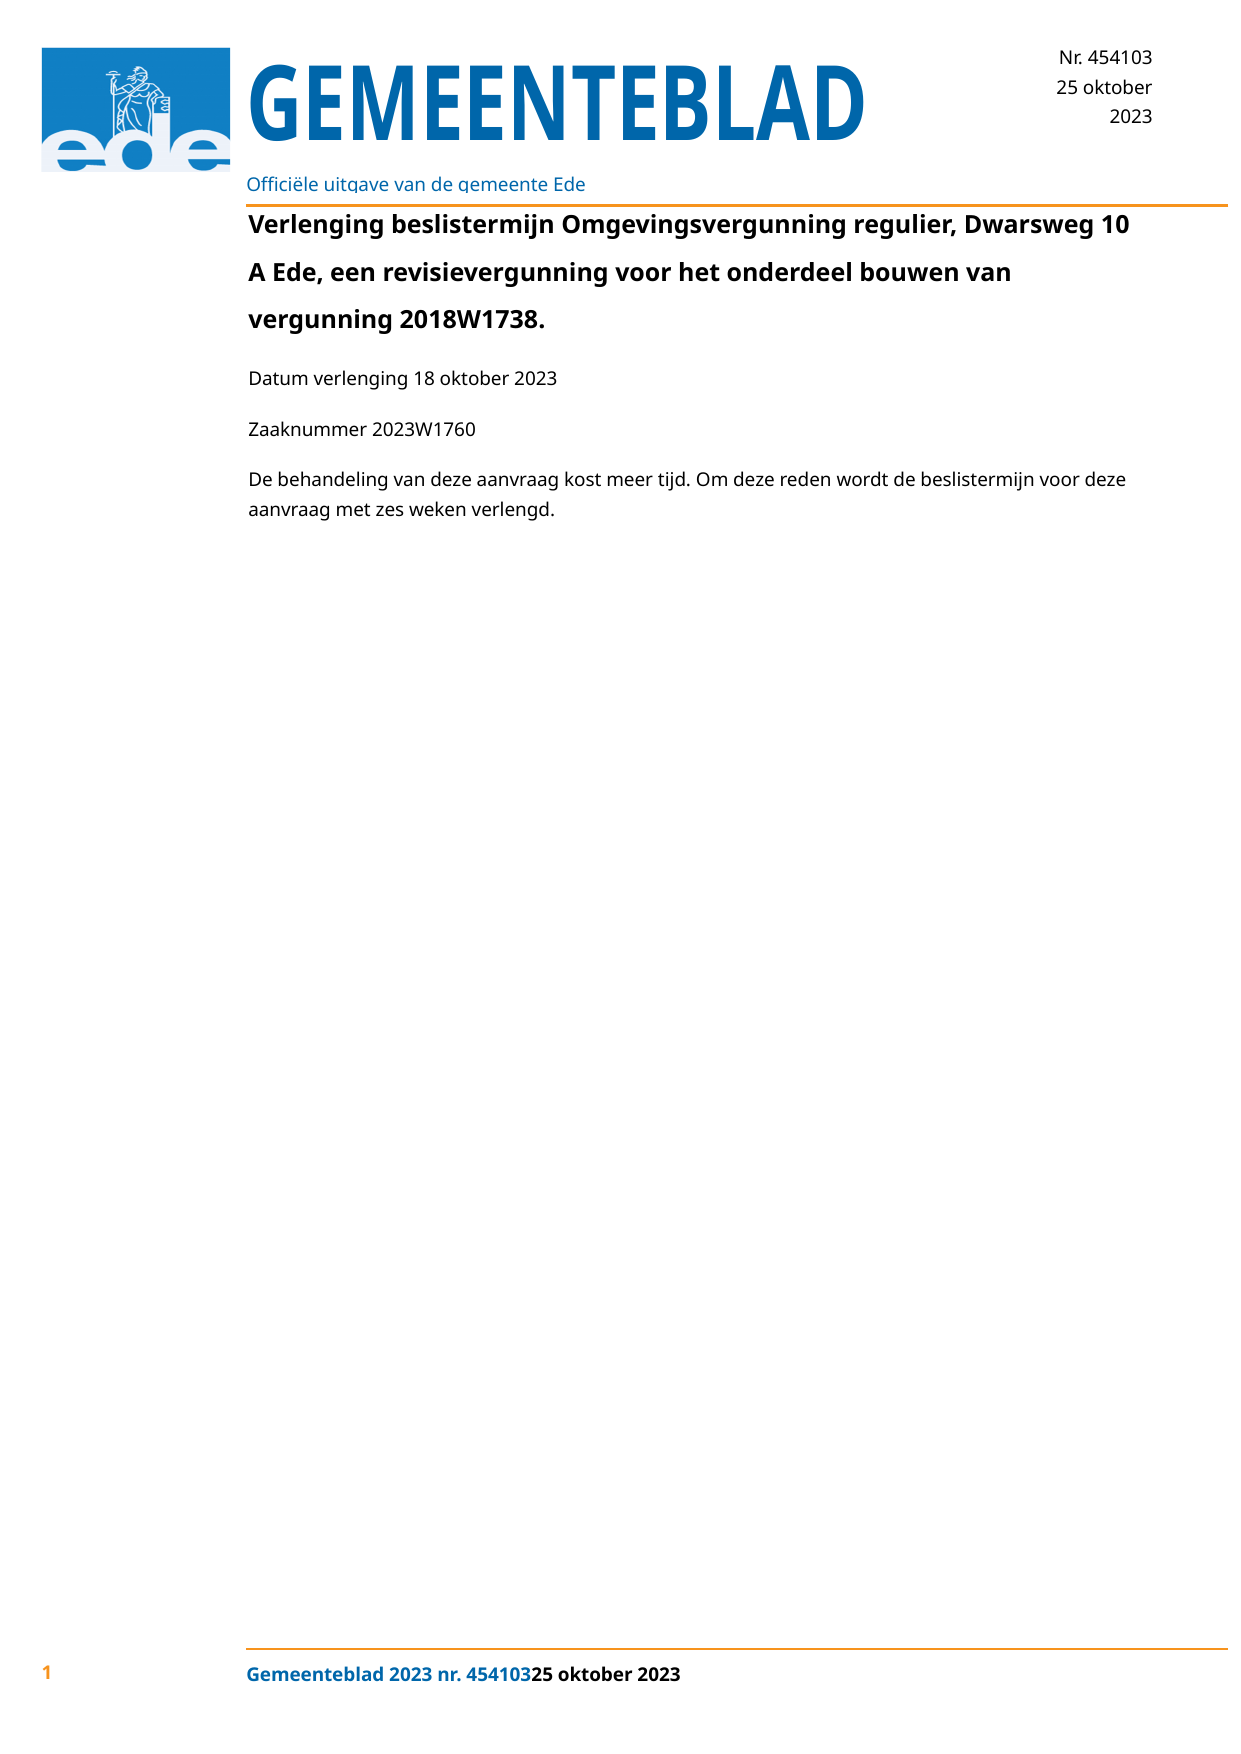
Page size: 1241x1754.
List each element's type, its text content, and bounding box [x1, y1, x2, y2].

text Zaaknummer 2023W1760 [248, 416, 1152, 442]
text Datum verlenging 18 oktober 2023 [248, 366, 1152, 391]
text De behandeling van deze aanvraag kost meer tijd. Om deze reden wordt de beslistermijn voor deze aanvraag met zes weken verlengd. [248, 466, 1152, 522]
text Verlenging beslistermijn Omgevingsvergunning regulier, Dwarsweg 10 A Ede, een revisievergunning voor het onderdeel bouwen van vergunning 2018W1738. [248, 207, 1152, 336]
picture [41, 47, 231, 172]
